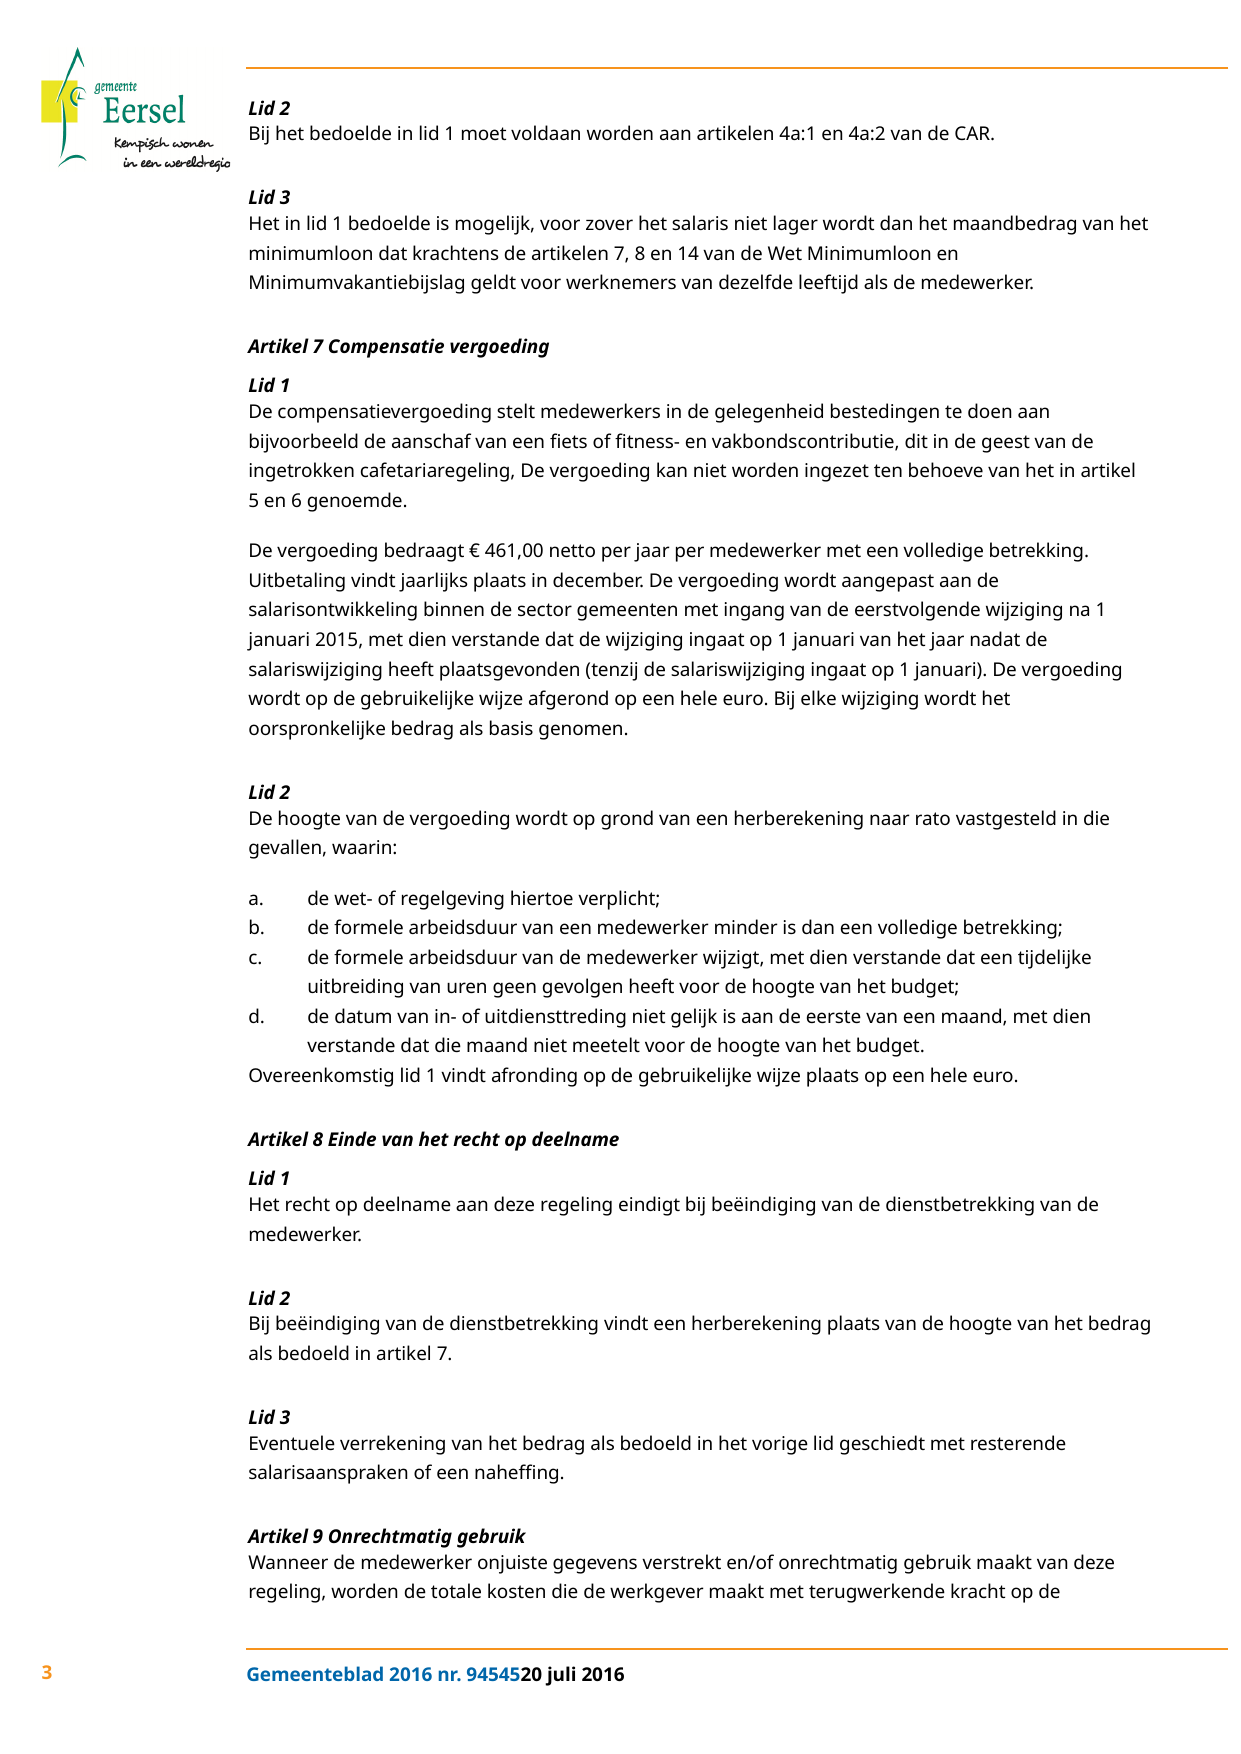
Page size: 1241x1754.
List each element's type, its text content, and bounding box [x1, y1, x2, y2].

text Lid 2 [248, 1285, 1152, 1310]
text Bij beëindiging van de dienstbetrekking vindt een herberekening plaats van de hoogte van het bedrag als bedoeld in artikel 7. [248, 1310, 1152, 1366]
text Bij het bedoelde in lid 1 moet voldaan worden aan artikelen 4a:1 en 4a:2 van de CAR. [248, 121, 1152, 146]
text Eventuele verrekening van het bedrag als bedoeld in het vorige lid geschiedt met resterende salarisaanspraken of een naheffing. [248, 1430, 1152, 1485]
text De compensatievergoeding stelt medewerkers in de gelegenheid bestedingen te doen aan bijvoorbeeld de aanschaf van een fiets of fitness- en vakbondscontributie, dit in de geest van de ingetrokken cafetariaregeling, De vergoeding kan niet worden ingezet ten behoeve van het in artikel 5 en 6 genoemde. [248, 398, 1152, 513]
text De vergoeding bedraagt € 461,00 netto per jaar per medewerker met een volledige betrekking. Uitbetaling vindt jaarlijks plaats in december. De vergoeding wordt aangepast aan de salarisontwikkeling binnen de sector gemeenten met ingang van de eerstvolgende wijziging na 1 januari 2015, met dien verstande dat de wijziging ingaat op 1 januari van het jaar nadat de salariswijziging heeft plaatsgevonden (tenzij de salariswijziging ingaat op 1 januari). De vergoeding wordt op de gebruikelijke wijze afgerond op een hele euro. Bij elke wijziging wordt het oorspronkelijke bedrag als basis genomen. [248, 537, 1152, 741]
list de wet- of regelgeving hiertoe verplicht; [248, 885, 1152, 910]
text Lid 3 [248, 184, 1152, 210]
text Lid 1 [248, 1165, 1152, 1191]
text Lid 2 [248, 95, 1152, 121]
text Artikel 8 Einde van het recht op deelname [248, 1126, 1152, 1152]
picture [41, 47, 231, 172]
list de datum van in- of uitdiensttreding niet gelijk is aan de eerste van een maand, met dien verstande dat die maand niet meetelt voor de hoogte van het budget. [248, 1003, 1152, 1058]
list de formele arbeidsduur van een medewerker minder is dan een volledige betrekking; [248, 914, 1152, 940]
text Artikel 7 Compensatie vergoeding [248, 333, 1152, 359]
text De hoogte van de vergoeding wordt op grond van een herberekening naar rato vastgesteld in die gevallen, waarin: [248, 805, 1152, 860]
text Het in lid 1 bedoelde is mogelijk, voor zover het salaris niet lager wordt dan het maandbedrag van het minimumloon dat krachtens de artikelen 7, 8 en 14 van de Wet Minimumloon en Minimumvakantiebijslag geldt voor werknemers van dezelfde leeftijd als de medewerker. [248, 210, 1152, 295]
text Overeenkomstig lid 1 vindt afronding op de gebruikelijke wijze plaats op een hele euro. [248, 1062, 1152, 1088]
text Artikel 9 Onrechtmatig gebruik [248, 1523, 1152, 1549]
text Het recht op deelname aan deze regeling eindigt bij beëindiging van de dienstbetrekking van de medewerker. [248, 1191, 1152, 1246]
text Lid 2 [248, 779, 1152, 805]
text Lid 1 [248, 373, 1152, 398]
text Lid 3 [248, 1404, 1152, 1430]
text Wanneer de medewerker onjuiste gegevens verstrekt en/of onrechtmatig gebruik maakt van deze regeling, worden de totale kosten die de werkgever maakt met terugwerkende kracht op de [248, 1549, 1152, 1604]
list de formele arbeidsduur van de medewerker wijzigt, met dien verstande dat een tijdelijke uitbreiding van uren geen gevolgen heeft voor de hoogte van het budget; [248, 944, 1152, 999]
